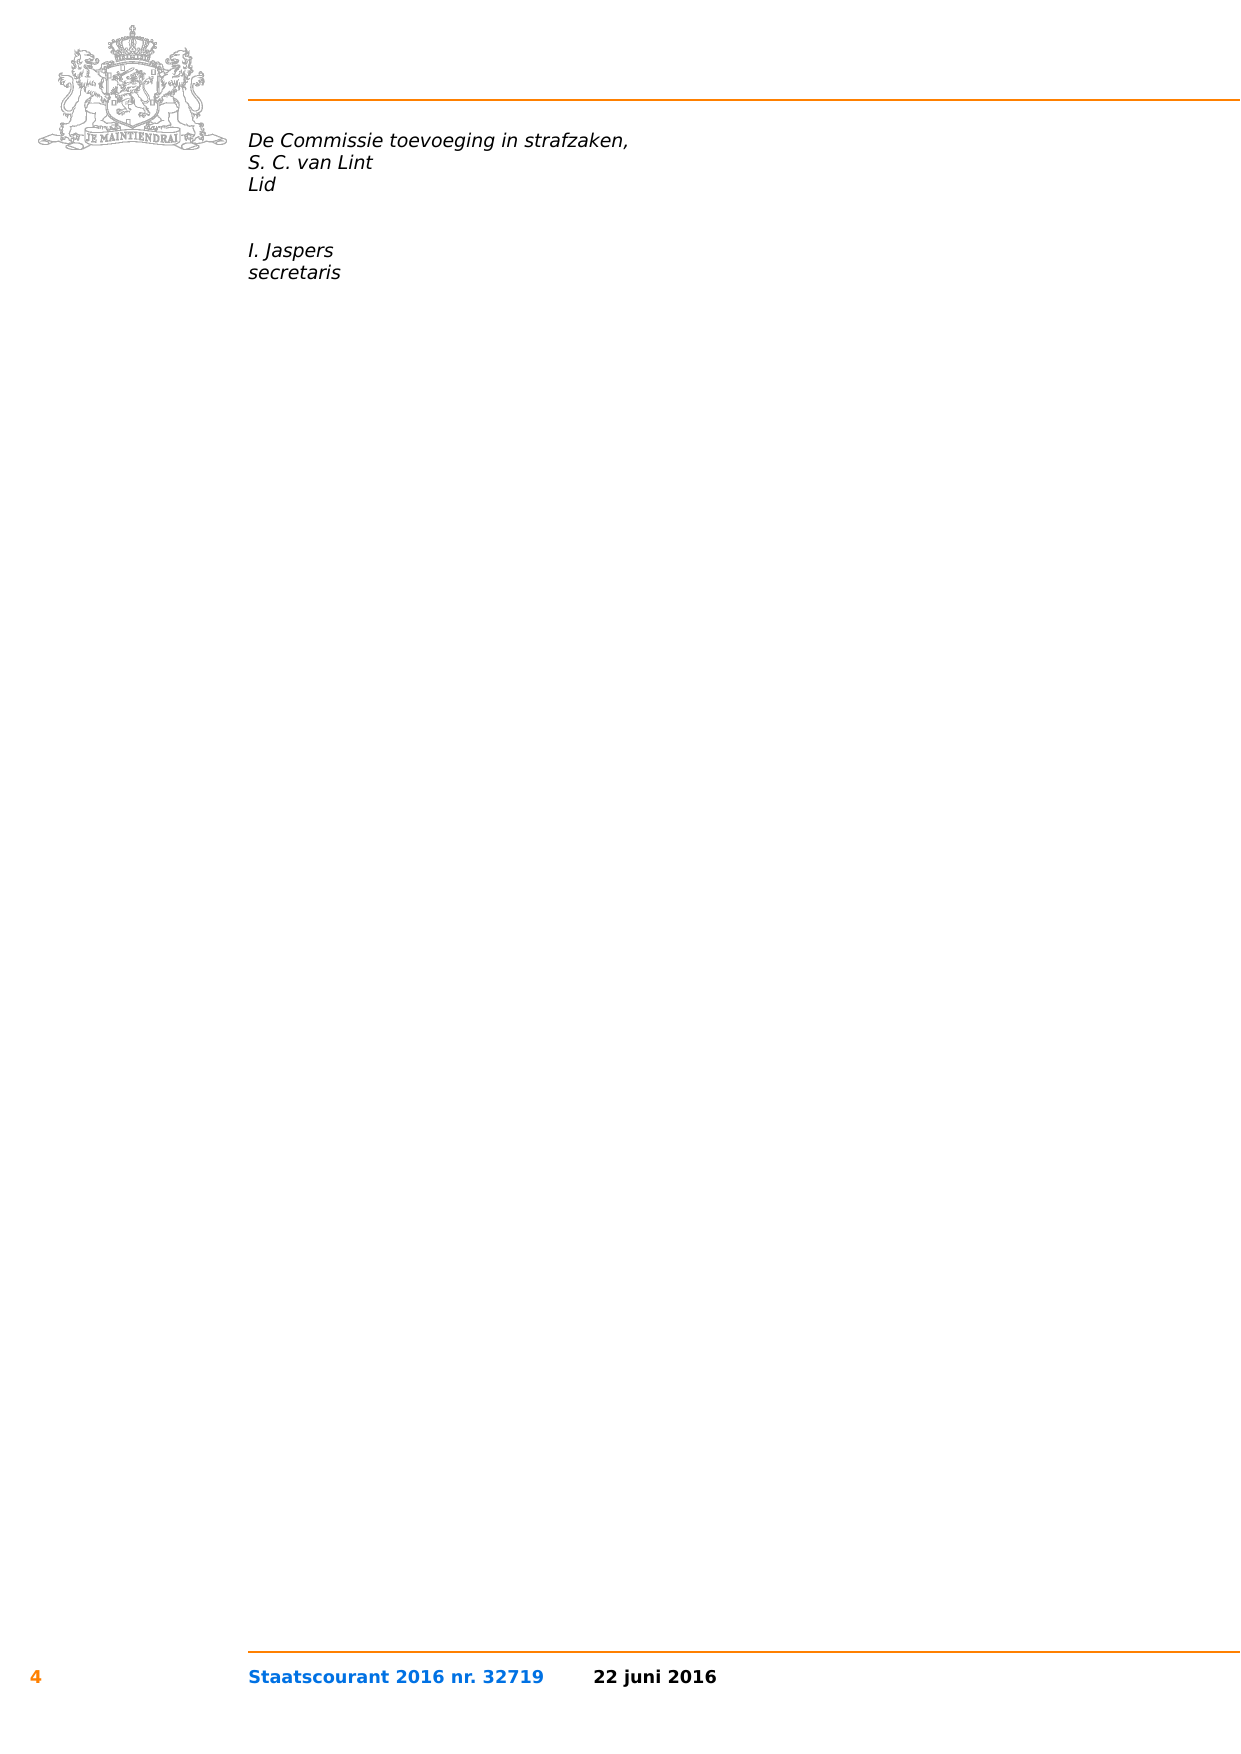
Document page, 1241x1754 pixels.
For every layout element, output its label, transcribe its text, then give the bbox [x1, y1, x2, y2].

picture [38, 25, 227, 150]
text I. Jaspers secretaris [248, 218, 1163, 284]
text De Commissie toevoeging in strafzaken, S. C. van Lint Lid [248, 130, 1163, 196]
